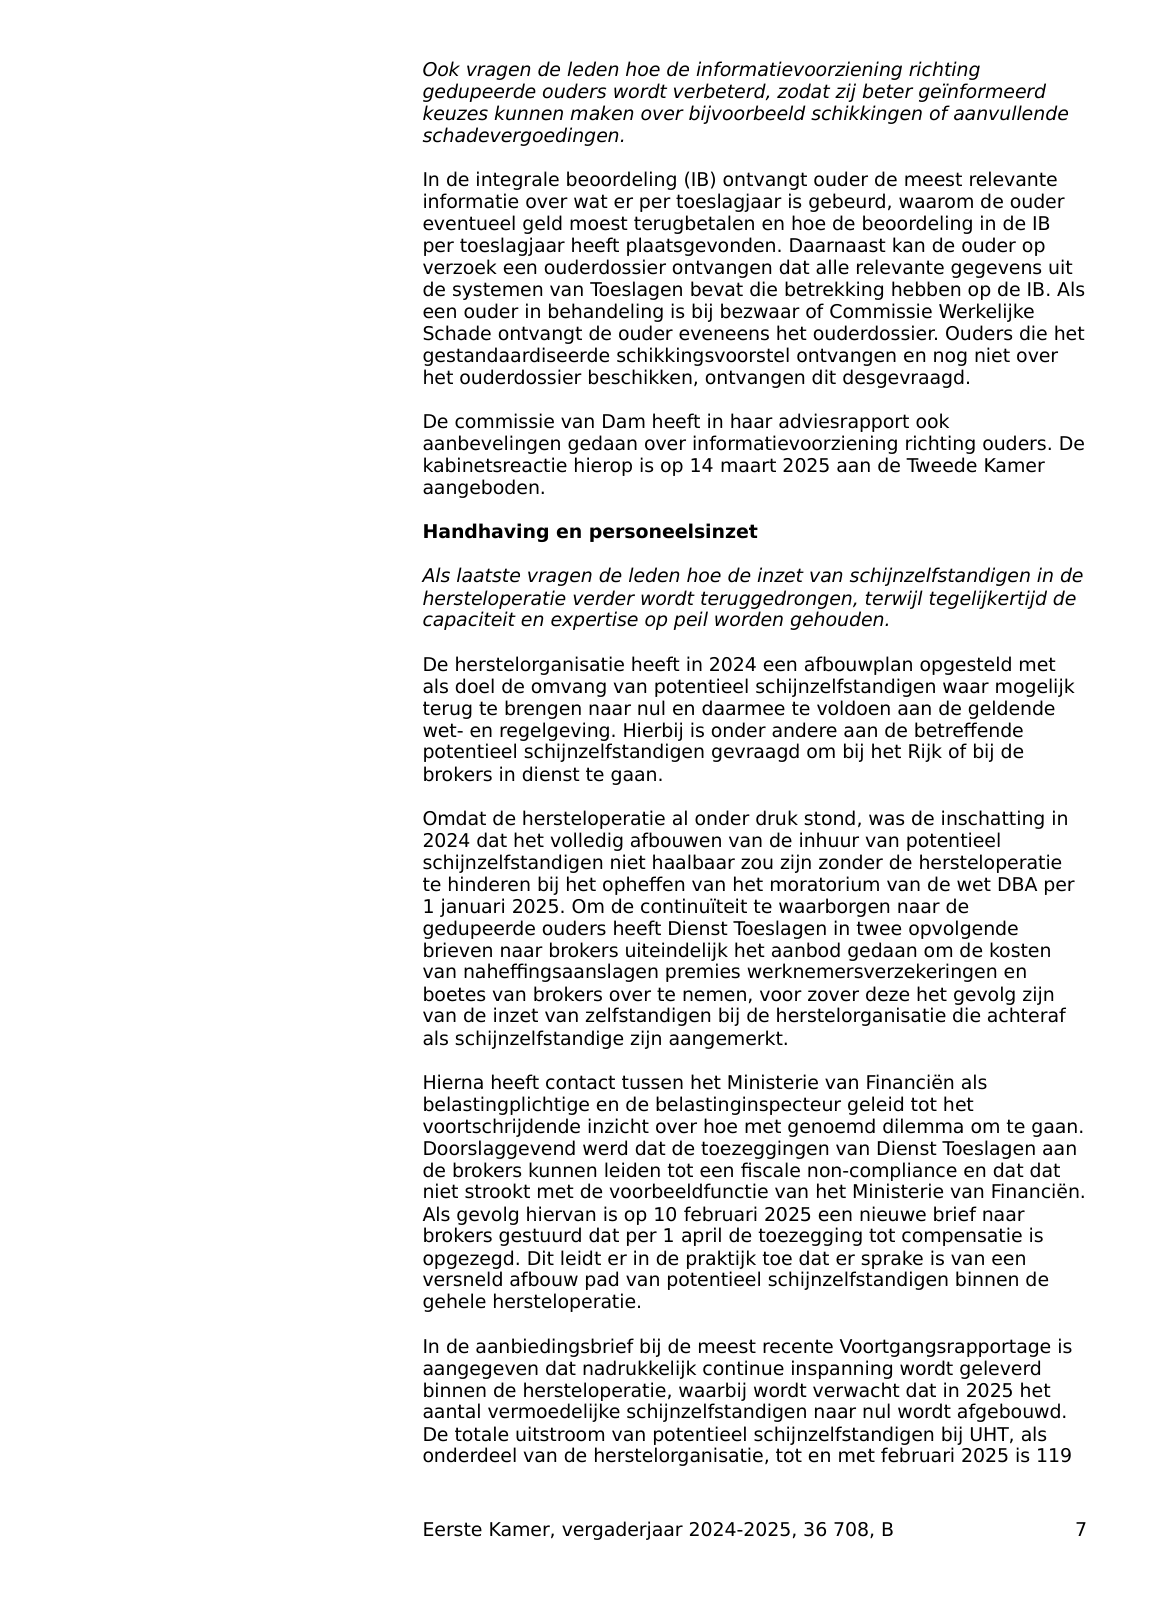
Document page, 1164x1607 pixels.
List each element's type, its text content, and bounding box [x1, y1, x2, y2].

text De commissie van Dam heeft in haar adviesrapport ook aanbevelingen gedaan over informatievoorziening richting ouders. De kabinetsreactie hierop is op 14 maart 2025 aan de Tweede Kamer aangeboden. [422, 411, 1087, 499]
text Omdat de hersteloperatie al onder druk stond, was de inschatting in 2024 dat het volledig afbouwen van de inhuur van potentieel schijnzelfstandigen niet haalbaar zou zijn zonder de hersteloperatie te hinderen bij het opheffen van het moratorium van de wet DBA per 1 januari 2025. Om de continuïteit te waarborgen naar de gedupeerde ouders heeft Dienst Toeslagen in twee opvolgende brieven naar brokers uiteindelijk het aanbod gedaan om de kosten van naheffingsaanslagen premies werknemersverzekeringen en boetes van brokers over te nemen, voor zover deze het gevolg zijn van de inzet van zelfstandigen bij de herstelorganisatie die achteraf als schijnzelfstandige zijn aangemerkt. [422, 808, 1087, 1049]
text In de aanbiedingsbrief bij de meest recente Voortgangsrapportage is aangegeven dat nadrukkelijk continue inspanning wordt geleverd binnen de hersteloperatie, waarbij wordt verwacht dat in 2025 het aantal vermoedelijke schijnzelfstandigen naar nul wordt afgebouwd. De totale uitstroom van potentieel schijnzelfstandigen bij UHT, als onderdeel van de herstelorganisatie, tot en met februari 2025 is 119 [422, 1336, 1087, 1467]
text Ook vragen de leden hoe de informatievoorziening richting gedupeerde ouders wordt verbeterd, zodat zij beter geïnformeerd keuzes kunnen maken over bijvoorbeeld schikkingen of aanvullende schadevergoedingen. [422, 59, 1087, 147]
subtitle Handhaving en personeelsinzet [422, 521, 1087, 543]
text De herstelorganisatie heeft in 2024 een afbouwplan opgesteld met als doel de omvang van potentieel schijnzelfstandigen waar mogelijk terug te brengen naar nul en daarmee te voldoen aan de geldende wet- en regelgeving. Hierbij is onder andere aan de betreffende potentieel schijnzelfstandigen gevraagd om bij het Rijk of bij de brokers in dienst te gaan. [422, 653, 1087, 785]
text Hierna heeft contact tussen het Ministerie van Financiën als belastingplichtige en de belastinginspecteur geleid tot het voortschrijdende inzicht over hoe met genoemd dilemma om te gaan. Doorslaggevend werd dat de toezeggingen van Dienst Toeslagen aan de brokers kunnen leiden tot een fiscale non-compliance en dat dat niet strookt met de voorbeeldfunctie van het Ministerie van Financiën. Als gevolg hiervan is op 10 februari 2025 een nieuwe brief naar brokers gestuurd dat per 1 april de toezegging tot compensatie is opgezegd. Dit leidt er in de praktijk toe dat er sprake is van een versneld afbouw pad van potentieel schijnzelfstandigen binnen de gehele hersteloperatie. [422, 1072, 1087, 1313]
text In de integrale beoordeling (IB) ontvangt ouder de meest relevante informatie over wat er per toeslagjaar is gebeurd, waarom de ouder eventueel geld moest terugbetalen en hoe de beoordeling in de IB per toeslagjaar heeft plaatsgevonden. Daarnaast kan de ouder op verzoek een ouderdossier ontvangen dat alle relevante gegevens uit de systemen van Toeslagen bevat die betrekking hebben op de IB. Als een ouder in behandeling is bij bezwaar of Commissie Werkelijke Schade ontvangt de ouder eveneens het ouderdossier. Ouders die het gestandaardiseerde schikkingsvoorstel ontvangen en nog niet over het ouderdossier beschikken, ontvangen dit desgevraagd. [422, 169, 1087, 389]
text Als laatste vragen de leden hoe de inzet van schijnzelfstandigen in de hersteloperatie verder wordt teruggedrongen, terwijl tegelijkertijd de capaciteit en expertise op peil worden gehouden. [422, 565, 1087, 631]
